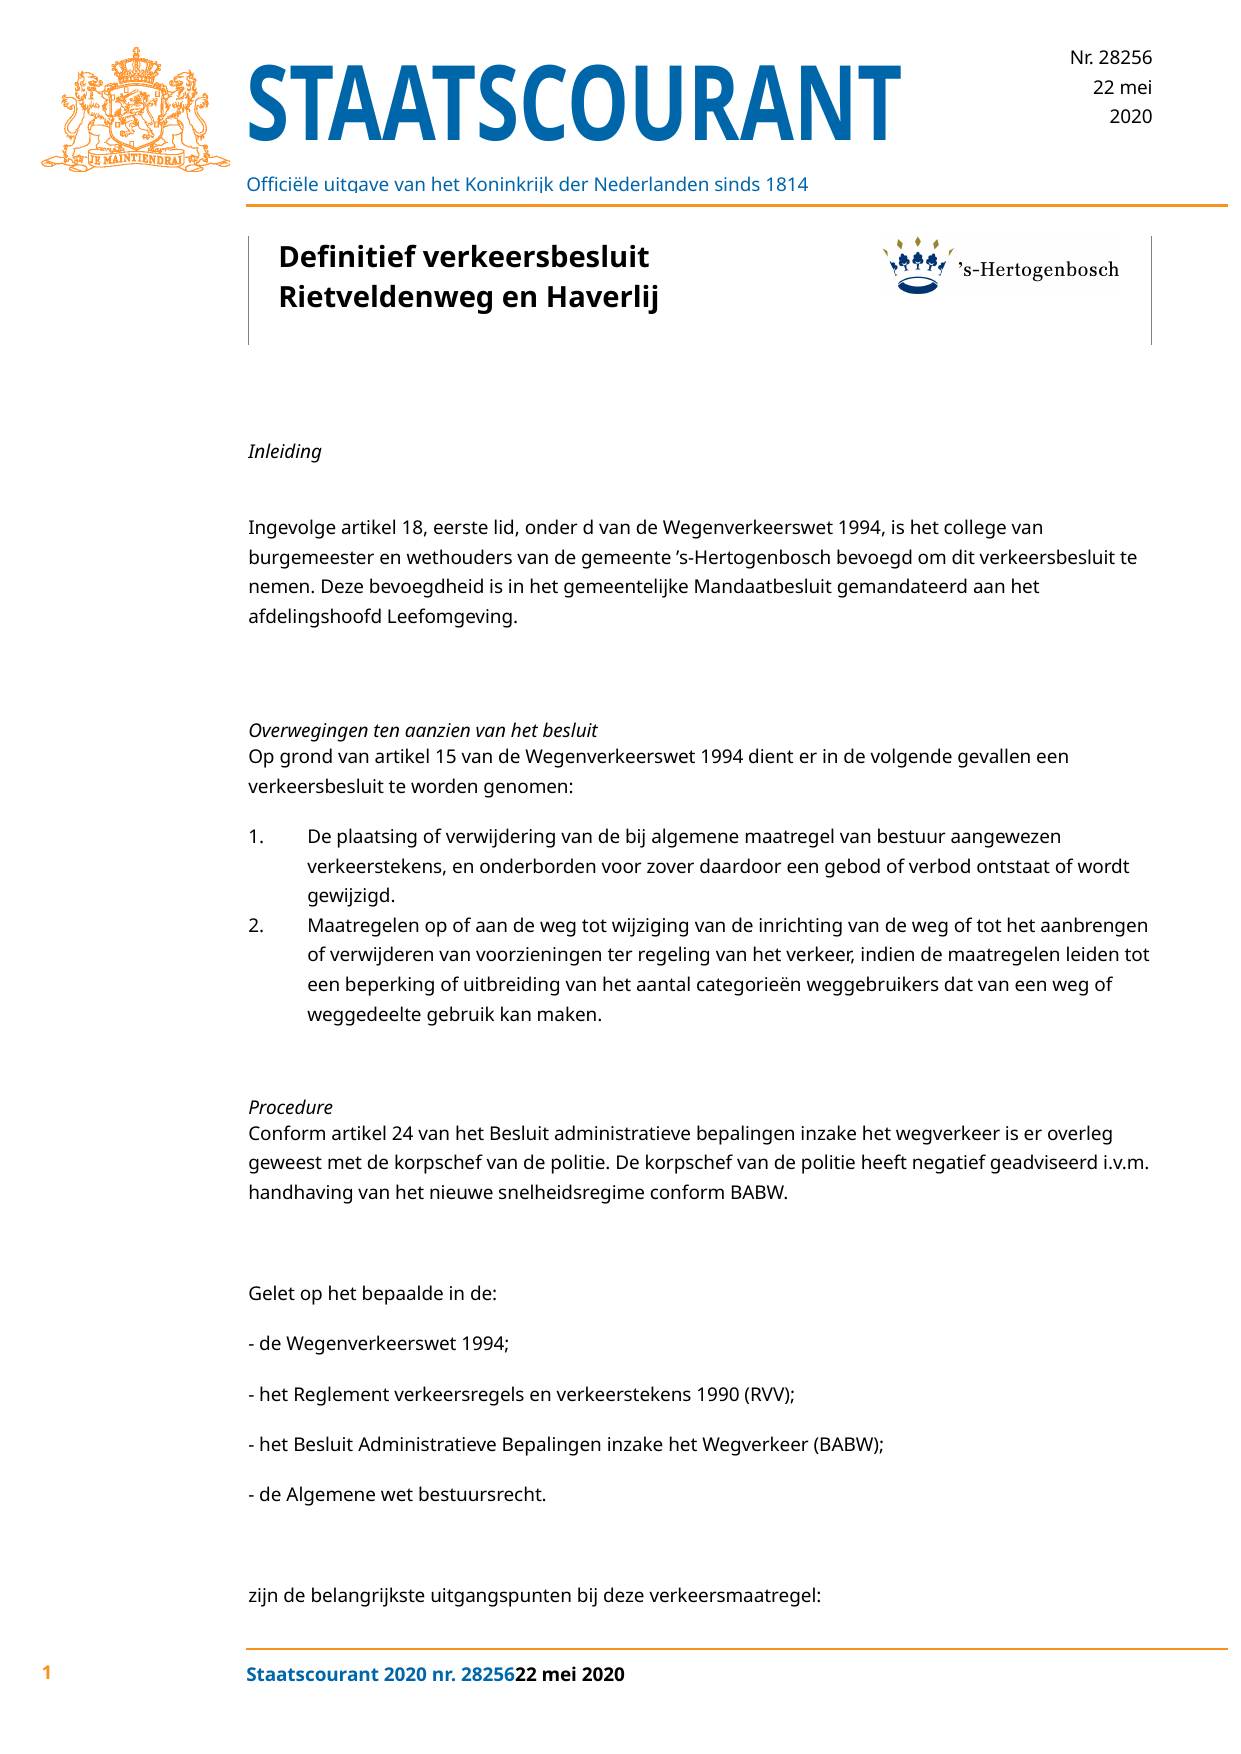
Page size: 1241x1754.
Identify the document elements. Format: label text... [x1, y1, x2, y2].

text - de Algemene wet bestuursrecht. [248, 1482, 1152, 1507]
text zijn de belangrijkste uitgangspunten bij deze verkeersmaatregel: [248, 1582, 1152, 1608]
table_header Definitief verkeersbesluit Rietveldenweg en Haverlij [249, 236, 850, 345]
picture [41, 47, 231, 172]
text Ingevolge artikel 18, eerste lid, onder d van de Wegenverkeerswet 1994, is het college van burgemeester en wethouders van de gemeente ’s-Hertogenbosch bevoegd om dit verkeersbesluit te nemen. Deze bevoegdheid is in het gemeentelijke Mandaatbesluit gemandateerd aan het afdelingshoofd Leefomgeving. [248, 514, 1152, 629]
text - de Wegenverkeerswet 1994; [248, 1330, 1152, 1356]
text Gelet op het bepaalde in de: [248, 1280, 1152, 1306]
list Maatregelen op of aan de weg tot wijziging van de inrichting van de weg of tot het aanbrengen of verwijderen van voorzieningen ter regeling van het verkeer, indien de maatregelen leiden tot een beperking of uitbreiding van het aantal categorieën weggebruikers dat van een weg of weggedeelte gebruik kan maken. [248, 912, 1152, 1026]
text - het Reglement verkeersregels en verkeerstekens 1990 (RVV); [248, 1381, 1152, 1407]
text Procedure [248, 1094, 1152, 1120]
picture [882, 236, 1119, 294]
text - het Besluit Administratieve Bepalingen inzake het Wegverkeer (BABW); [248, 1431, 1152, 1457]
table_header [1119, 236, 1151, 293]
table_header [850, 236, 882, 293]
text Overwegingen ten aanzien van het besluit [248, 717, 1152, 743]
list De plaatsing of verwijdering van de bij algemene maatregel van bestuur aangewezen verkeerstekens, en onderborden voor zover daardoor een gebod of verbod ontstaat of wordt gewijzigd. [248, 823, 1152, 908]
text Conform artikel 24 van het Besluit administratieve bepalingen inzake het wegverkeer is er overleg geweest met de korpschef van de politie. De korpschef van de politie heeft negatief geadviseerd i.v.m. handhaving van het nieuwe snelheidsregime conform BABW. [248, 1120, 1152, 1205]
text Inleiding [248, 438, 1152, 464]
text Op grond van artikel 15 van de Wegenverkeerswet 1994 dient er in de volgende gevallen een verkeersbesluit te worden genomen: [248, 743, 1152, 798]
table_header [850, 294, 1151, 345]
